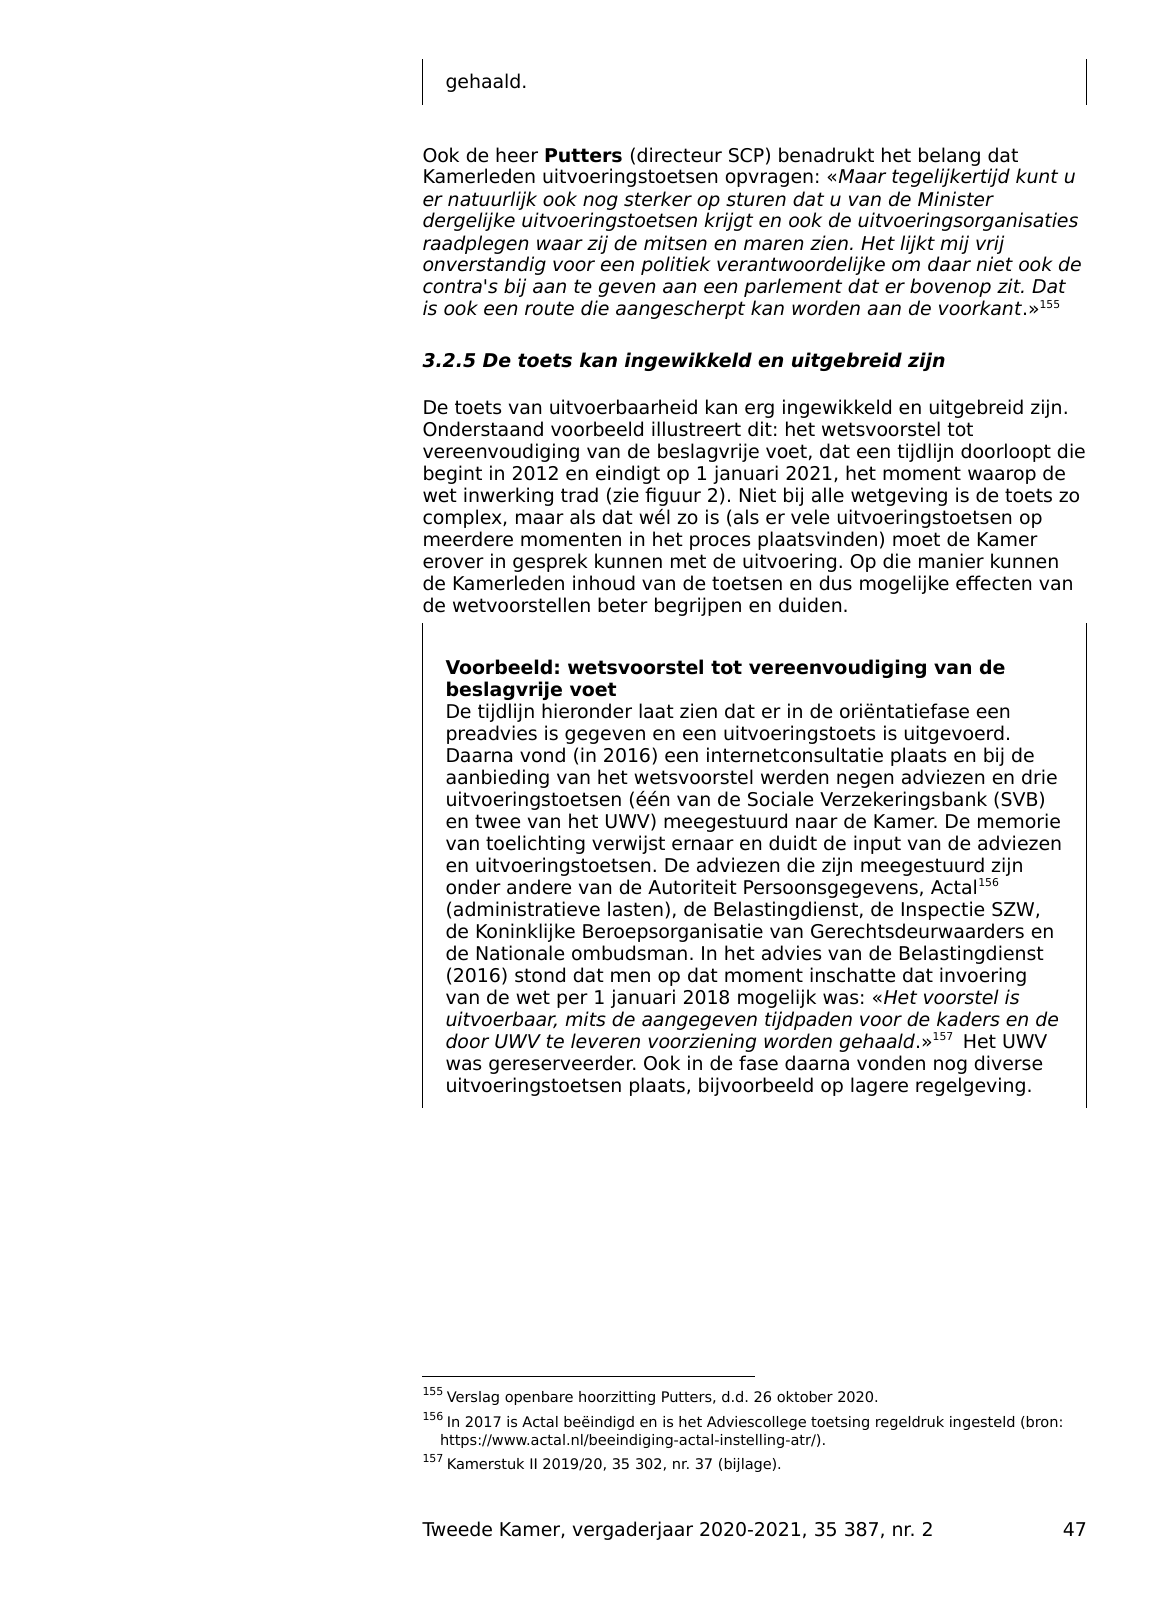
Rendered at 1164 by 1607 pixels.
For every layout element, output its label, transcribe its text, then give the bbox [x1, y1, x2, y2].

table_header gehaald. [423, 59, 1086, 104]
text Verslag openbare hoorzitting Putters, d.d. 26 oktober 2020. [422, 1385, 1087, 1407]
table_header Voorbeeld: wetsvoorstel tot vereenvoudiging van de beslagvrije voet De tijdlijn hieronder laat zien dat er in de oriëntatiefase een preadvies is gegeven en een uitvoeringstoets is uitgevoerd. Daarna vond (in 2016) een internetconsultatie plaats en bij de aanbieding van het wetsvoorstel werden negen adviezen en drie uitvoeringstoetsen (één van de Sociale Verzekeringsbank (SVB) en twee van het UWV) meegestuurd naar de Kamer. De memorie van toelichting verwijst ernaar en duidt de input van de adviezen en uitvoeringstoetsen. De adviezen die zijn meegestuurd zijn onder andere van de Autoriteit Persoonsgegevens, Actal (administratieve lasten), de Belastingdienst, de Inspectie SZW, de Koninklijke Beroepsorganisatie van Gerechtsdeurwaarders en de Nationale ombudsman. In het advies van de Belastingdienst (2016) stond dat men op dat moment inschatte dat invoering van de wet per 1 januari 2018 mogelijk was: «Het voorstel is uitvoerbaar, mits de aangegeven tijdpaden voor de kaders en de door UWV te leveren voorziening worden gehaald.» Het UWV was gereserveerder. Ook in de fase daarna vonden nog diverse uitvoeringstoetsen plaats, bijvoorbeeld op lagere regelgeving. [423, 623, 1086, 1108]
text De toets van uitvoerbaarheid kan erg ingewikkeld en uitgebreid zijn. Onderstaand voorbeeld illustreert dit: het wetsvoorstel tot vereenvoudiging van de beslagvrije voet, dat een tijdlijn doorloopt die begint in 2012 en eindigt op 1 januari 2021, het moment waarop de wet inwerking trad (zie figuur 2). Niet bij alle wetgeving is de toets zo complex, maar als dat wél zo is (als er vele uitvoeringstoetsen op meerdere momenten in het proces plaatsvinden) moet de Kamer erover in gesprek kunnen met de uitvoering. Op die manier kunnen de Kamerleden inhoud van de toetsen en dus mogelijke effecten van de wetvoorstellen beter begrijpen en duiden. [422, 397, 1087, 617]
subtitle 3.2.5 De toets kan ingewikkeld en uitgebreid zijn [422, 350, 1087, 372]
text Ook de heer Putters (directeur SCP) benadrukt het belang dat Kamerleden uitvoeringstoetsen opvragen: «Maar tegelijkertijd kunt u er natuurlijk ook nog sterker op sturen dat u van de Minister dergelijke uitvoeringstoetsen krijgt en ook de uitvoeringsorganisaties raadplegen waar zij de mitsen en maren zien. Het lijkt mij vrij onverstandig voor een politiek verantwoordelijke om daar niet ook de contra's bij aan te geven aan een parlement dat er bovenop zit. Dat is ook een route die aangescherpt kan worden aan de voorkant.» [422, 144, 1087, 320]
